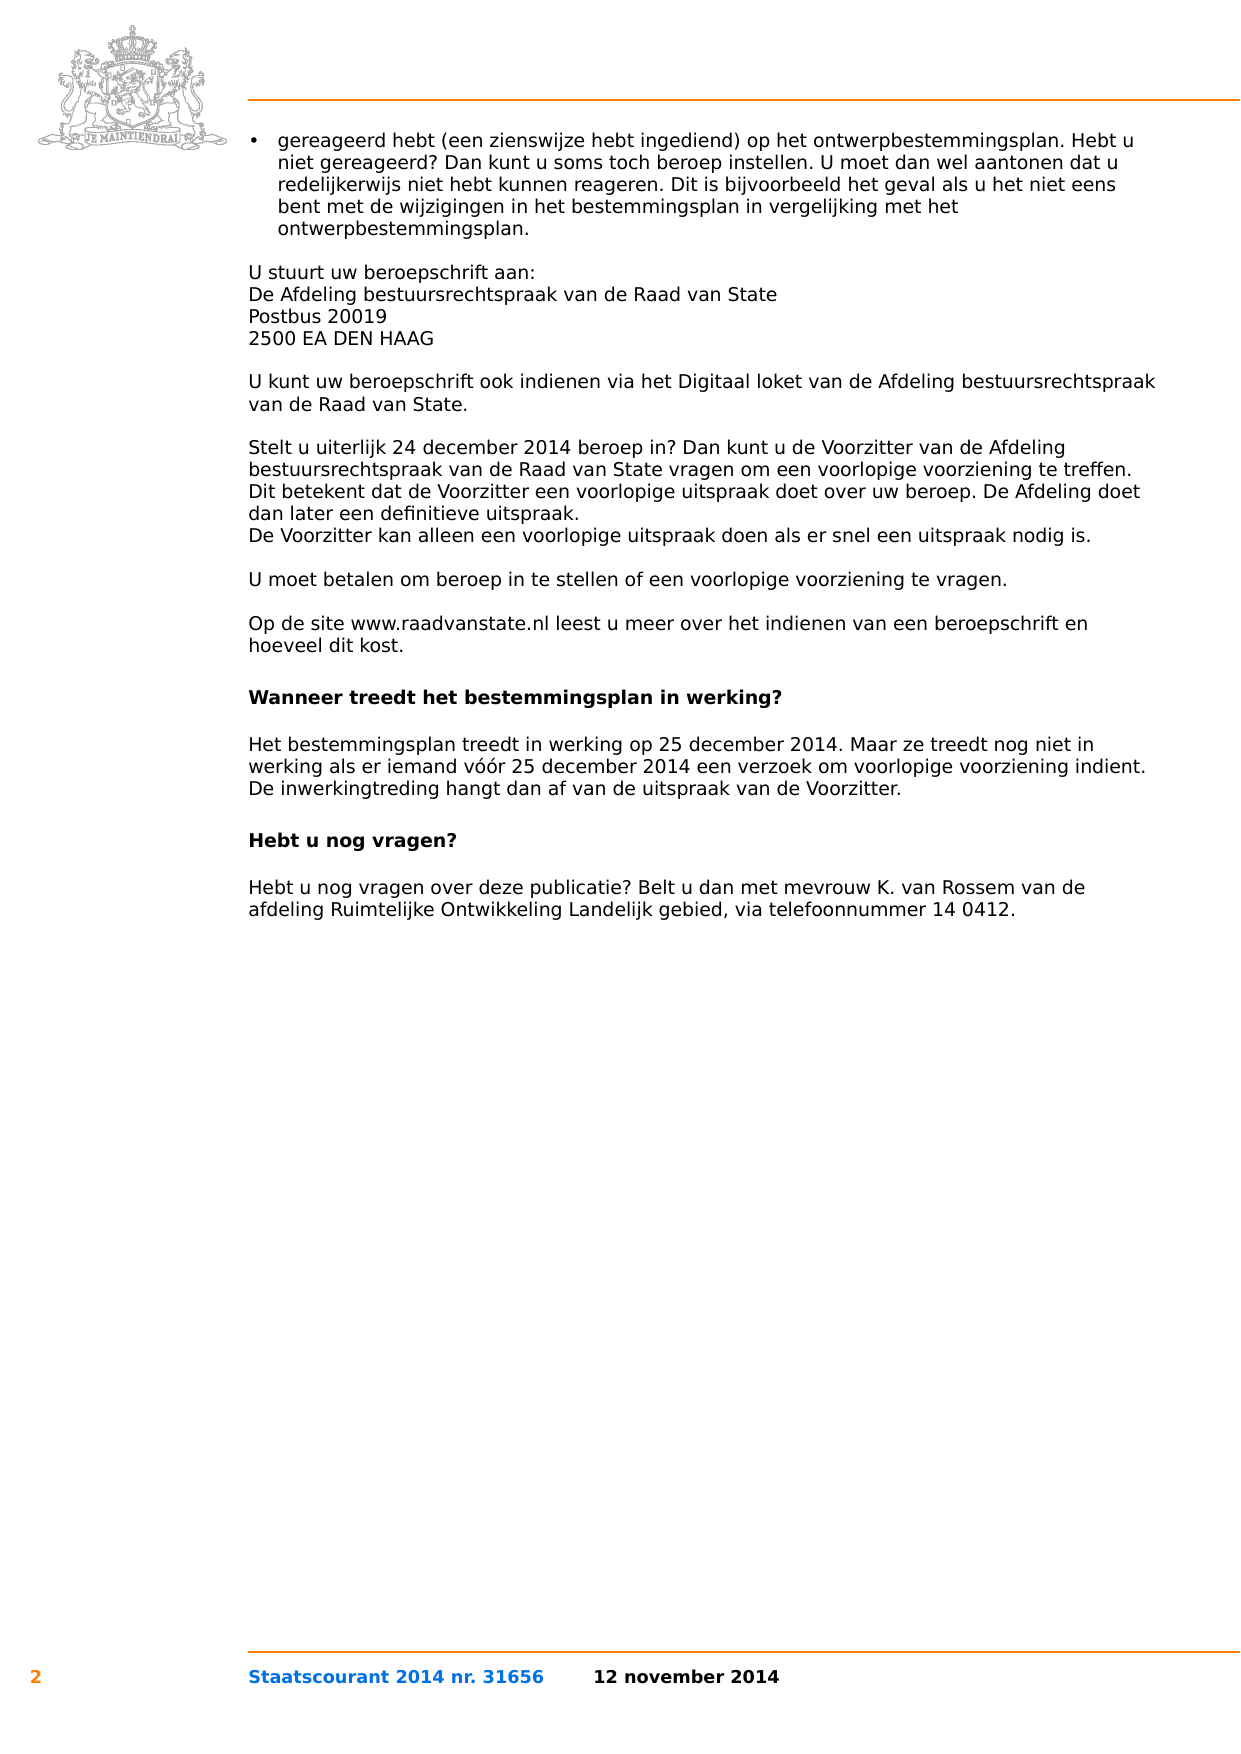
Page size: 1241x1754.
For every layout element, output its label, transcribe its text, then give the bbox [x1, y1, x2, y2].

text Stelt u uiterlijk 24 december 2014 beroep in? Dan kunt u de Voorzitter van de Afdeling bestuursrechtspraak van de Raad van State vragen om een voorlopige voorziening te treffen. Dit betekent dat de Voorzitter een voorlopige uitspraak doet over uw beroep. De Afdeling doet dan later een definitieve uitspraak. [248, 437, 1163, 525]
text U stuurt uw beroepschrift aan: [248, 262, 1163, 284]
text 2500 EA DEN HAAG [248, 328, 1163, 349]
subtitle Wanneer treedt het bestemmingsplan in werking? [248, 687, 1163, 709]
text Hebt u nog vragen over deze publicatie? Belt u dan met mevrouw K. van Rossem van de afdeling Ruimtelijke Ontwikkeling Landelijk gebied, via telefoonnummer 14 0412. [248, 877, 1163, 921]
text Op de site www.raadvanstate.nl leest u meer over het indienen van een beroepschrift en hoeveel dit kost. [248, 613, 1163, 657]
text Het bestemmingsplan treedt in werking op 25 december 2014. Maar ze treedt nog niet in werking als er iemand vóór 25 december 2014 een verzoek om voorlopige voorziening indient. De inwerkingtreding hangt dan af van de uitspraak van de Voorzitter. [248, 734, 1163, 800]
text U moet betalen om beroep in te stellen of een voorlopige voorziening te vragen. [248, 569, 1163, 591]
text De Voorzitter kan alleen een voorlopige uitspraak doen als er snel een uitspraak nodig is. [248, 525, 1163, 547]
subtitle Hebt u nog vragen? [248, 830, 1163, 852]
text De Afdeling bestuursrechtspraak van de Raad van State [248, 284, 1163, 306]
picture [38, 25, 227, 150]
text • gereageerd hebt (een zienswijze hebt ingediend) op het ontwerpbestemmingsplan. Hebt u niet gereageerd? Dan kunt u soms toch beroep instellen. U moet dan wel aantonen dat u redelijkerwijs niet hebt kunnen reageren. Dit is bijvoorbeeld het geval als u het niet eens bent met de wijzigingen in het bestemmingsplan in vergelijking met het ontwerpbestemmingsplan. [248, 130, 1163, 240]
text Postbus 20019 [248, 306, 1163, 328]
text U kunt uw beroepschrift ook indienen via het Digitaal loket van de Afdeling bestuursrechtspraak van de Raad van State. [248, 371, 1163, 415]
